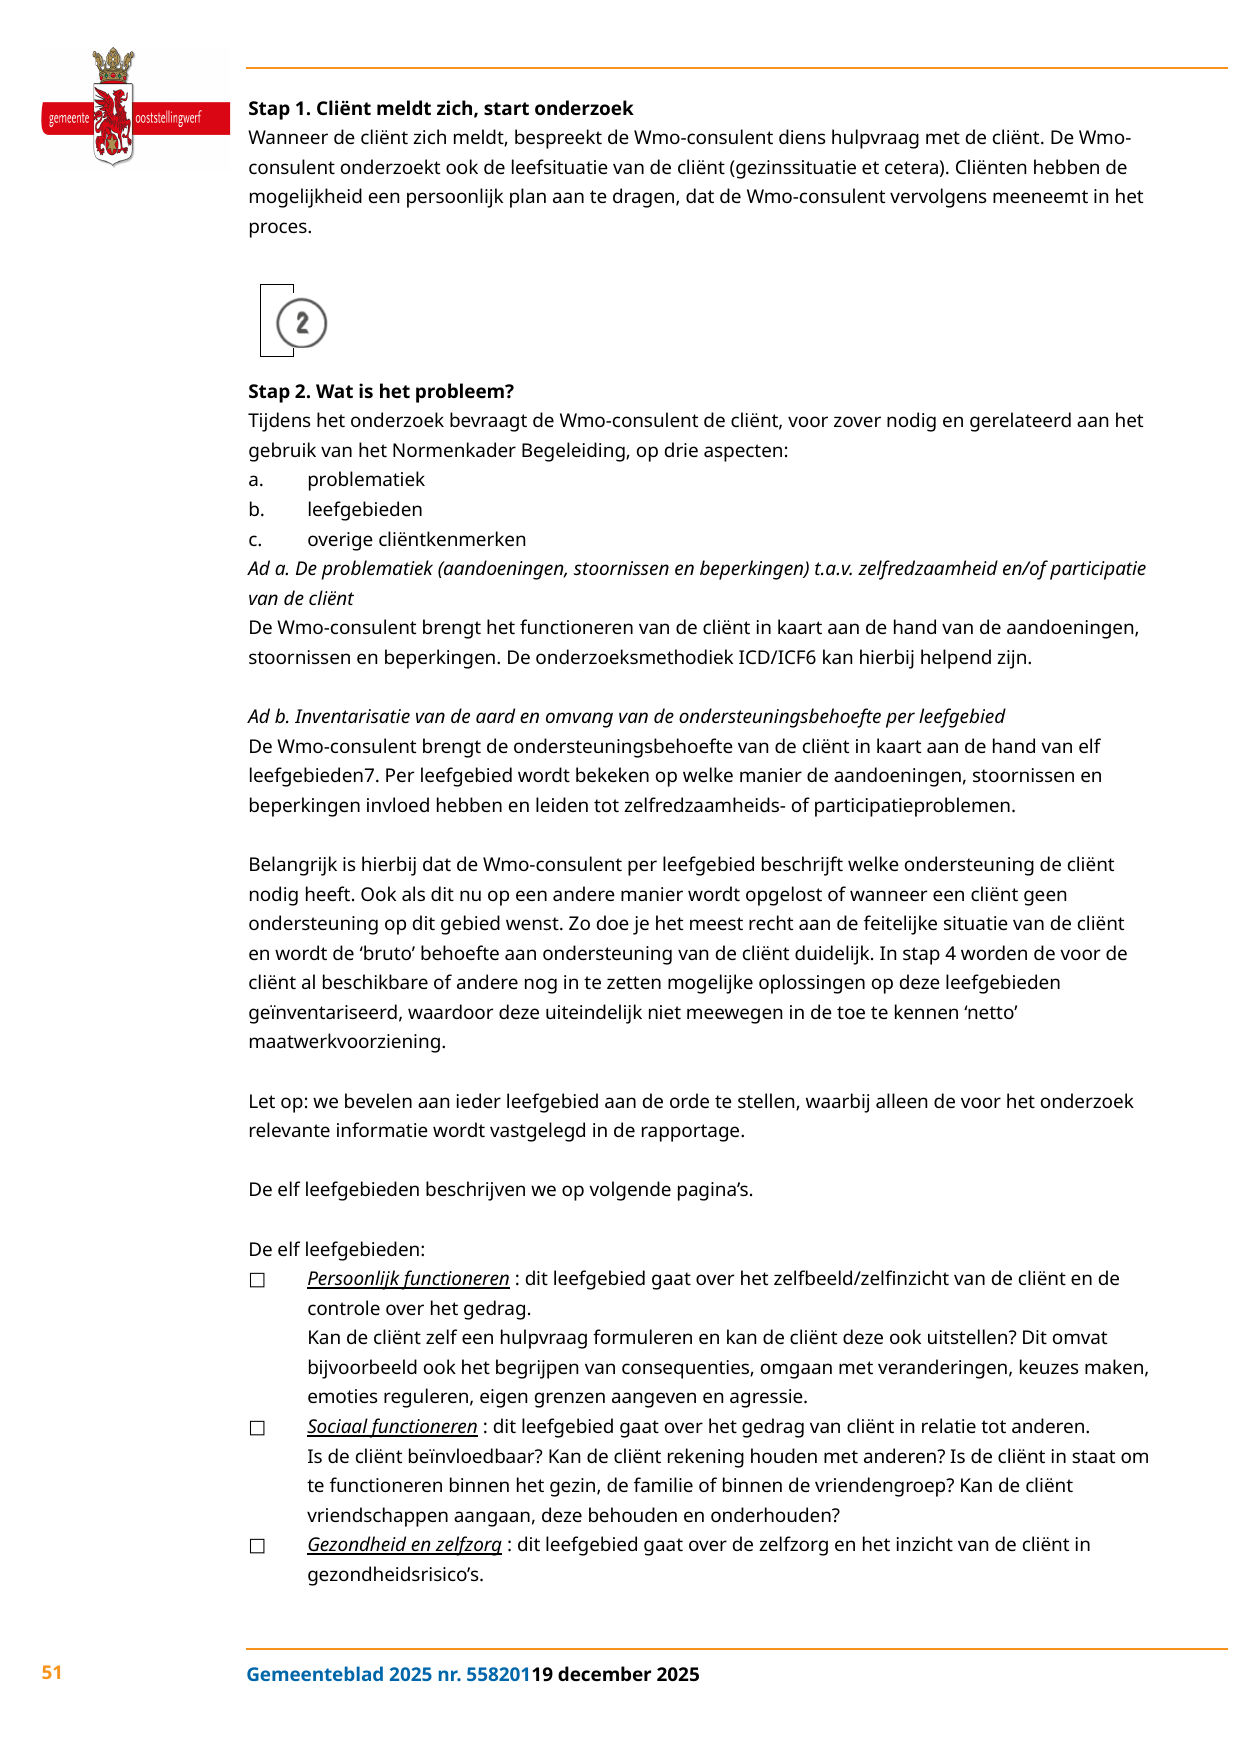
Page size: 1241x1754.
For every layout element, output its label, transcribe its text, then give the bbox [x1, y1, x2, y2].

text Wanneer de cliënt zich meldt, bespreekt de Wmo-consulent diens hulpvraag met de cliënt. De Wmo-consulent onderzoekt ook de leefsituatie van de cliënt (gezinssituatie et cetera). Cliënten hebben de mogelijkheid een persoonlijk plan aan te dragen, dat de Wmo-consulent vervolgens meeneemt in het proces. [248, 124, 1152, 239]
text Belangrijk is hierbij dat de Wmo-consulent per leefgebied beschrijft welke ondersteuning de cliënt nodig heeft. Ook als dit nu op een andere manier wordt opgelost of wanneer een cliënt geen ondersteuning op dit gebied wenst. Zo doe je het meest recht aan de feitelijke situatie van de cliënt en wordt de ‘bruto’ behoefte aan ondersteuning van de cliënt duidelijk. In stap 4 worden de voor de cliënt al beschikbare of andere nog in te zetten mogelijke oplossingen op deze leefgebieden geïnventariseerd, waardoor deze uiteindelijk niet meewegen in de toe te kennen ‘netto’ maatwerkvoorziening. [248, 851, 1152, 1054]
text De Wmo-consulent brengt de ondersteuningsbehoefte van de cliënt in kaart aan de hand van elf leefgebieden7. Per leefgebied wordt bekeken op welke manier de aandoeningen, stoornissen en beperkingen invloed hebben en leiden tot zelfredzaamheids- of participatieproblemen. [248, 733, 1152, 818]
text Ad b. Inventarisatie van de aard en omvang van de ondersteuningsbehoefte per leefgebied [248, 703, 1152, 729]
text Tijdens het onderzoek bevraagt de Wmo-consulent de cliënt, voor zover nodig en gerelateerd aan het gebruik van het Normenkader Begeleiding, op drie aspecten: [248, 407, 1152, 463]
text De Wmo-consulent brengt het functioneren van de cliënt in kaart aan de hand van de aandoeningen, stoornissen en beperkingen. De onderzoeksmethodiek ICD/ICF6 kan hierbij helpend zijn. [248, 614, 1152, 670]
list leefgebieden [248, 496, 1152, 522]
text De elf leefgebieden: [248, 1236, 1152, 1261]
text Stap 2. Wat is het probleem? [248, 378, 1152, 403]
text De elf leefgebieden beschrijven we op volgende pagina’s. [248, 1177, 1152, 1202]
text Stap 1. Cliënt meldt zich, start onderzoek [248, 95, 1152, 121]
list Sociaal functioneren : dit leefgebied gaat over het gedrag van cliënt in relatie tot anderen. [248, 1413, 1152, 1439]
list problematiek [248, 467, 1152, 492]
list overige cliëntkenmerken [248, 526, 1152, 551]
list Kan de cliënt zelf een hulpvraag formuleren en kan de cliënt deze ook uitstellen? Dit omvat bijvoorbeeld ook het begrijpen van consequenties, omgaan met veranderingen, keuzes maken, emoties reguleren, eigen grenzen aangeven en agressie. [248, 1324, 1152, 1409]
list Gezondheid en zelfzorg : dit leefgebied gaat over de zelfzorg en het inzicht van de cliënt in gezondheidsrisico’s. [248, 1532, 1152, 1587]
text Ad a. De problematiek (aandoeningen, stoornissen en beperkingen) t.a.v. zelfredzaamheid en/of participatie van de cliënt [248, 555, 1152, 611]
list Is de cliënt beïnvloedbaar? Kan de cliënt rekening houden met anderen? Is de cliënt in staat om te functioneren binnen het gezin, de familie of binnen de vriendengroep? Kan de cliënt vriendschappen aangaan, deze behouden en onderhouden? [248, 1443, 1152, 1528]
text Let op: we bevelen aan ieder leefgebied aan de orde te stellen, waarbij alleen de voor het onderzoek relevante informatie wordt vastgelegd in de rapportage. [248, 1088, 1152, 1143]
picture [41, 47, 231, 172]
list Persoonlijk functioneren : dit leefgebied gaat over het zelfbeeld/zelfinzicht van de cliënt en de controle over het gedrag. [248, 1265, 1152, 1321]
picture [268, 293, 328, 348]
